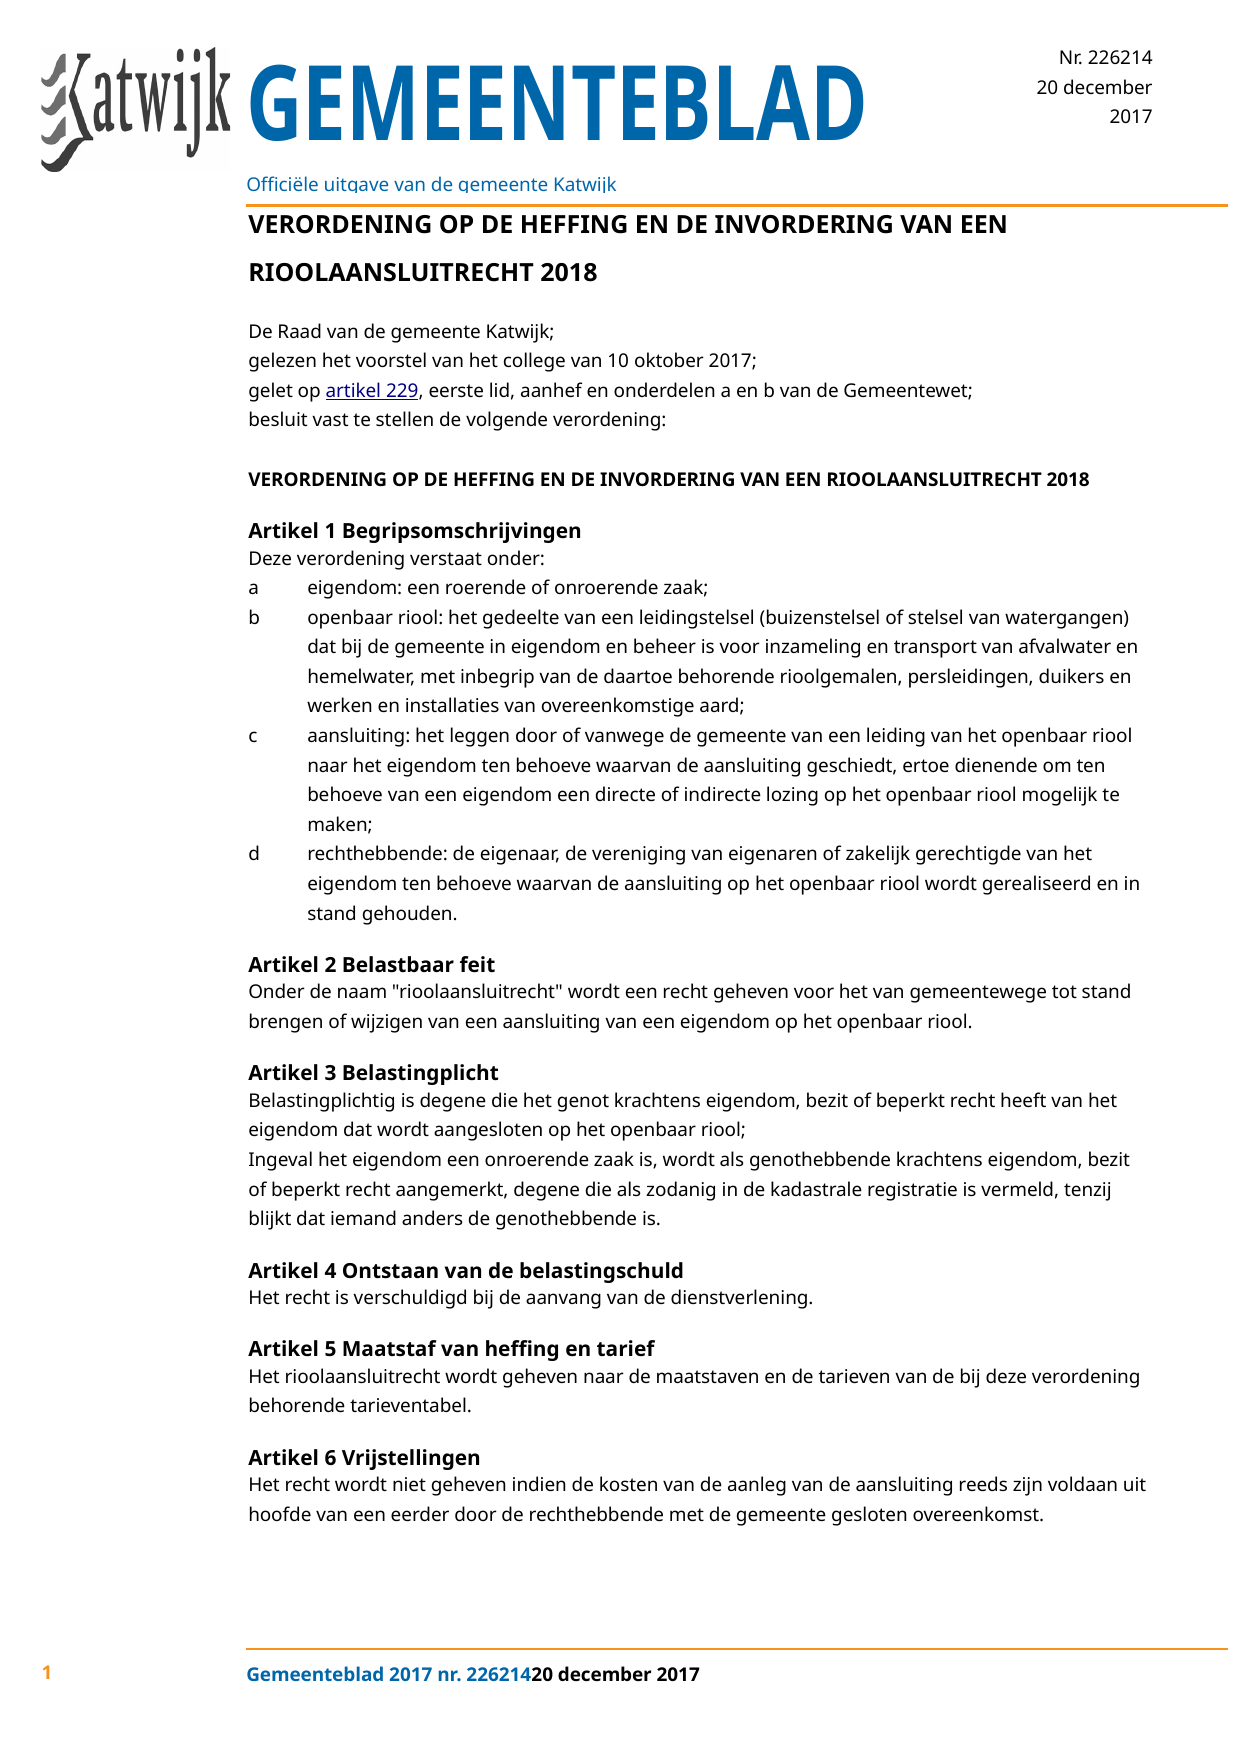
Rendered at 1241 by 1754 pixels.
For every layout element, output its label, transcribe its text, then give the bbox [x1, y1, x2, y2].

list rechthebbende: de eigenaar, de vereniging van eigenaren of zakelijk gerechtigde van het eigendom ten behoeve waarvan de aansluiting op het openbaar riool wordt gerealiseerd en in stand gehouden. [248, 841, 1152, 925]
text Artikel 3 Belastingplicht [248, 1058, 1152, 1087]
text VERORDENING OP DE HEFFING EN DE INVORDERING VAN EEN RIOOLAANSLUITRECHT 2018 [248, 207, 1152, 288]
text Artikel 4 Ontstaan van de belastingschuld [248, 1256, 1152, 1284]
text Het recht is verschuldigd bij de aanvang van de dienstverlening. [248, 1284, 1152, 1310]
text Artikel 2 Belastbaar feit [248, 950, 1152, 978]
text Onder de naam "rioolaansluitrecht" wordt een recht geheven voor het van gemeentewege tot stand brengen of wijzigen van een aansluiting van een eigendom op het openbaar riool. [248, 978, 1152, 1034]
picture [41, 47, 231, 172]
text besluit vast te stellen de volgende verordening: [248, 407, 1152, 432]
text Ingeval het eigendom een onroerende zaak is, wordt als genothebbende krachtens eigendom, bezit of beperkt recht aangemerkt, degene die als zodanig in de kadastrale registratie is vermeld, tenzij blijkt dat iemand anders de genothebbende is. [248, 1146, 1152, 1231]
list openbaar riool: het gedeelte van een leidingstelsel (buizenstelsel of stelsel van watergangen) dat bij de gemeente in eigendom en beheer is voor inzameling en transport van afvalwater en hemelwater, met inbegrip van de daartoe behorende rioolgemalen, persleidingen, duikers en werken en installaties van overeenkomstige aard; [248, 604, 1152, 718]
list aansluiting: het leggen door of vanwege de gemeente van een leiding van het openbaar riool naar het eigendom ten behoeve waarvan de aansluiting geschiedt, ertoe dienende om ten behoeve van een eigendom een directe of indirecte lozing op het openbaar riool mogelijk te maken; [248, 722, 1152, 837]
text Artikel 1 Begripsomschrijvingen [248, 516, 1152, 545]
text VERORDENING OP DE HEFFING EN DE INVORDERING VAN EEN RIOOLAANSLUITRECHT 2018 [248, 466, 1152, 492]
text Het recht wordt niet geheven indien de kosten van de aanleg van de aansluiting reeds zijn voldaan uit hoofde van een eerder door de rechthebbende met de gemeente gesloten overeenkomst. [248, 1471, 1152, 1527]
text Deze verordening verstaat onder: [248, 545, 1152, 570]
text Belastingplichtig is degene die het genot krachtens eigendom, bezit of beperkt recht heeft van het eigendom dat wordt aangesloten op het openbaar riool; [248, 1087, 1152, 1142]
text Artikel 6 Vrijstellingen [248, 1443, 1152, 1471]
text gelezen het voorstel van het college van 10 oktober 2017; [248, 347, 1152, 373]
text Artikel 5 Maatstaf van heffing en tarief [248, 1334, 1152, 1363]
text De Raad van de gemeente Katwijk; [248, 318, 1152, 344]
text Het rioolaansluitrecht wordt geheven naar de maatstaven en de tarieven van de bij deze verordening behorende tarieventabel. [248, 1363, 1152, 1418]
text gelet op artikel 229, eerste lid, aanhef en onderdelen a en b van de Gemeentewet; [248, 377, 1152, 403]
list eigendom: een roerende of onroerende zaak; [248, 574, 1152, 600]
